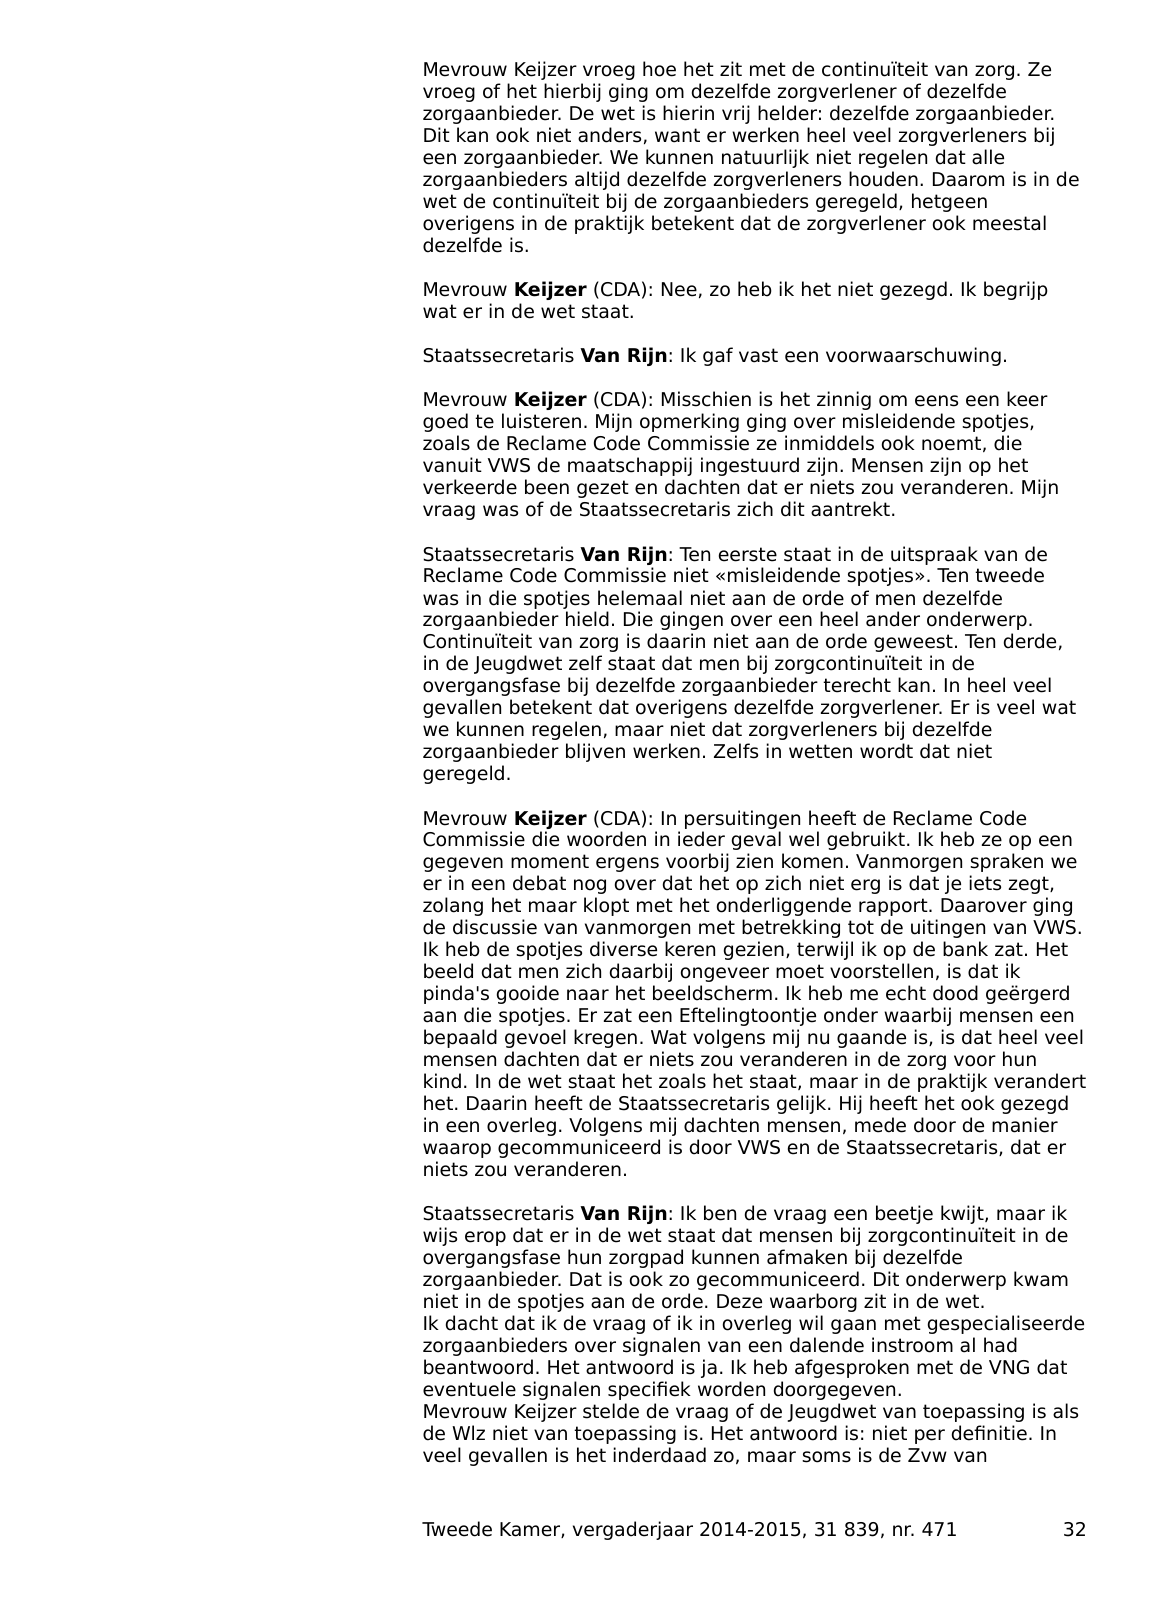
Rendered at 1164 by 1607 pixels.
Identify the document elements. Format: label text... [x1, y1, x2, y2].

text Mevrouw Keijzer (CDA): Misschien is het zinnig om eens een keer goed te luisteren. Mijn opmerking ging over misleidende spotjes, zoals de Reclame Code Commissie ze inmiddels ook noemt, die vanuit VWS de maatschappij ingestuurd zijn. Mensen zijn op het verkeerde been gezet en dachten dat er niets zou veranderen. Mijn vraag was of de Staatssecretaris zich dit aantrekt. [422, 389, 1087, 521]
text Mevrouw Keijzer stelde de vraag of de Jeugdwet van toepassing is als de Wlz niet van toepassing is. Het antwoord is: niet per definitie. In veel gevallen is het inderdaad zo, maar soms is de Zvw van [422, 1401, 1087, 1467]
text Staatssecretaris Van Rijn: Ik ben de vraag een beetje kwijt, maar ik wijs erop dat er in de wet staat dat mensen bij zorgcontinuïteit in de overgangsfase hun zorgpad kunnen afmaken bij dezelfde zorgaanbieder. Dat is ook zo gecommuniceerd. Dit onderwerp kwam niet in de spotjes aan de orde. Deze waarborg zit in de wet. [422, 1203, 1087, 1313]
text Ik dacht dat ik de vraag of ik in overleg wil gaan met gespecialiseerde zorgaanbieders over signalen van een dalende instroom al had beantwoord. Het antwoord is ja. Ik heb afgesproken met de VNG dat eventuele signalen specifiek worden doorgegeven. [422, 1313, 1087, 1401]
text Staatssecretaris Van Rijn: Ik gaf vast een voorwaarschuwing. [422, 345, 1087, 367]
text Mevrouw Keijzer (CDA): Nee, zo heb ik het niet gezegd. Ik begrijp wat er in de wet staat. [422, 279, 1087, 323]
text Staatssecretaris Van Rijn: Ten eerste staat in de uitspraak van de Reclame Code Commissie niet «misleidende spotjes». Ten tweede was in die spotjes helemaal niet aan de orde of men dezelfde zorgaanbieder hield. Die gingen over een heel ander onderwerp. Continuïteit van zorg is daarin niet aan de orde geweest. Ten derde, in de Jeugdwet zelf staat dat men bij zorgcontinuïteit in de overgangsfase bij dezelfde zorgaanbieder terecht kan. In heel veel gevallen betekent dat overigens dezelfde zorgverlener. Er is veel wat we kunnen regelen, maar niet dat zorgverleners bij dezelfde zorgaanbieder blijven werken. Zelfs in wetten wordt dat niet geregeld. [422, 543, 1087, 785]
text Mevrouw Keijzer (CDA): In persuitingen heeft de Reclame Code Commissie die woorden in ieder geval wel gebruikt. Ik heb ze op een gegeven moment ergens voorbij zien komen. Vanmorgen spraken we er in een debat nog over dat het op zich niet erg is dat je iets zegt, zolang het maar klopt met het onderliggende rapport. Daarover ging de discussie van vanmorgen met betrekking tot de uitingen van VWS. Ik heb de spotjes diverse keren gezien, terwijl ik op de bank zat. Het beeld dat men zich daarbij ongeveer moet voorstellen, is dat ik pinda's gooide naar het beeldscherm. Ik heb me echt dood geërgerd aan die spotjes. Er zat een Eftelingtoontje onder waarbij mensen een bepaald gevoel kregen. Wat volgens mij nu gaande is, is dat heel veel mensen dachten dat er niets zou veranderen in de zorg voor hun kind. In de wet staat het zoals het staat, maar in de praktijk verandert het. Daarin heeft de Staatssecretaris gelijk. Hij heeft het ook gezegd in een overleg. Volgens mij dachten mensen, mede door de manier waarop gecommuniceerd is door VWS en de Staatssecretaris, dat er niets zou veranderen. [422, 807, 1087, 1181]
text Mevrouw Keijzer vroeg hoe het zit met de continuïteit van zorg. Ze vroeg of het hierbij ging om dezelfde zorgverlener of dezelfde zorgaanbieder. De wet is hierin vrij helder: dezelfde zorgaanbieder. Dit kan ook niet anders, want er werken heel veel zorgverleners bij een zorgaanbieder. We kunnen natuurlijk niet regelen dat alle zorgaanbieders altijd dezelfde zorgverleners houden. Daarom is in de wet de continuïteit bij de zorgaanbieders geregeld, hetgeen overigens in de praktijk betekent dat de zorgverlener ook meestal dezelfde is. [422, 59, 1087, 257]
